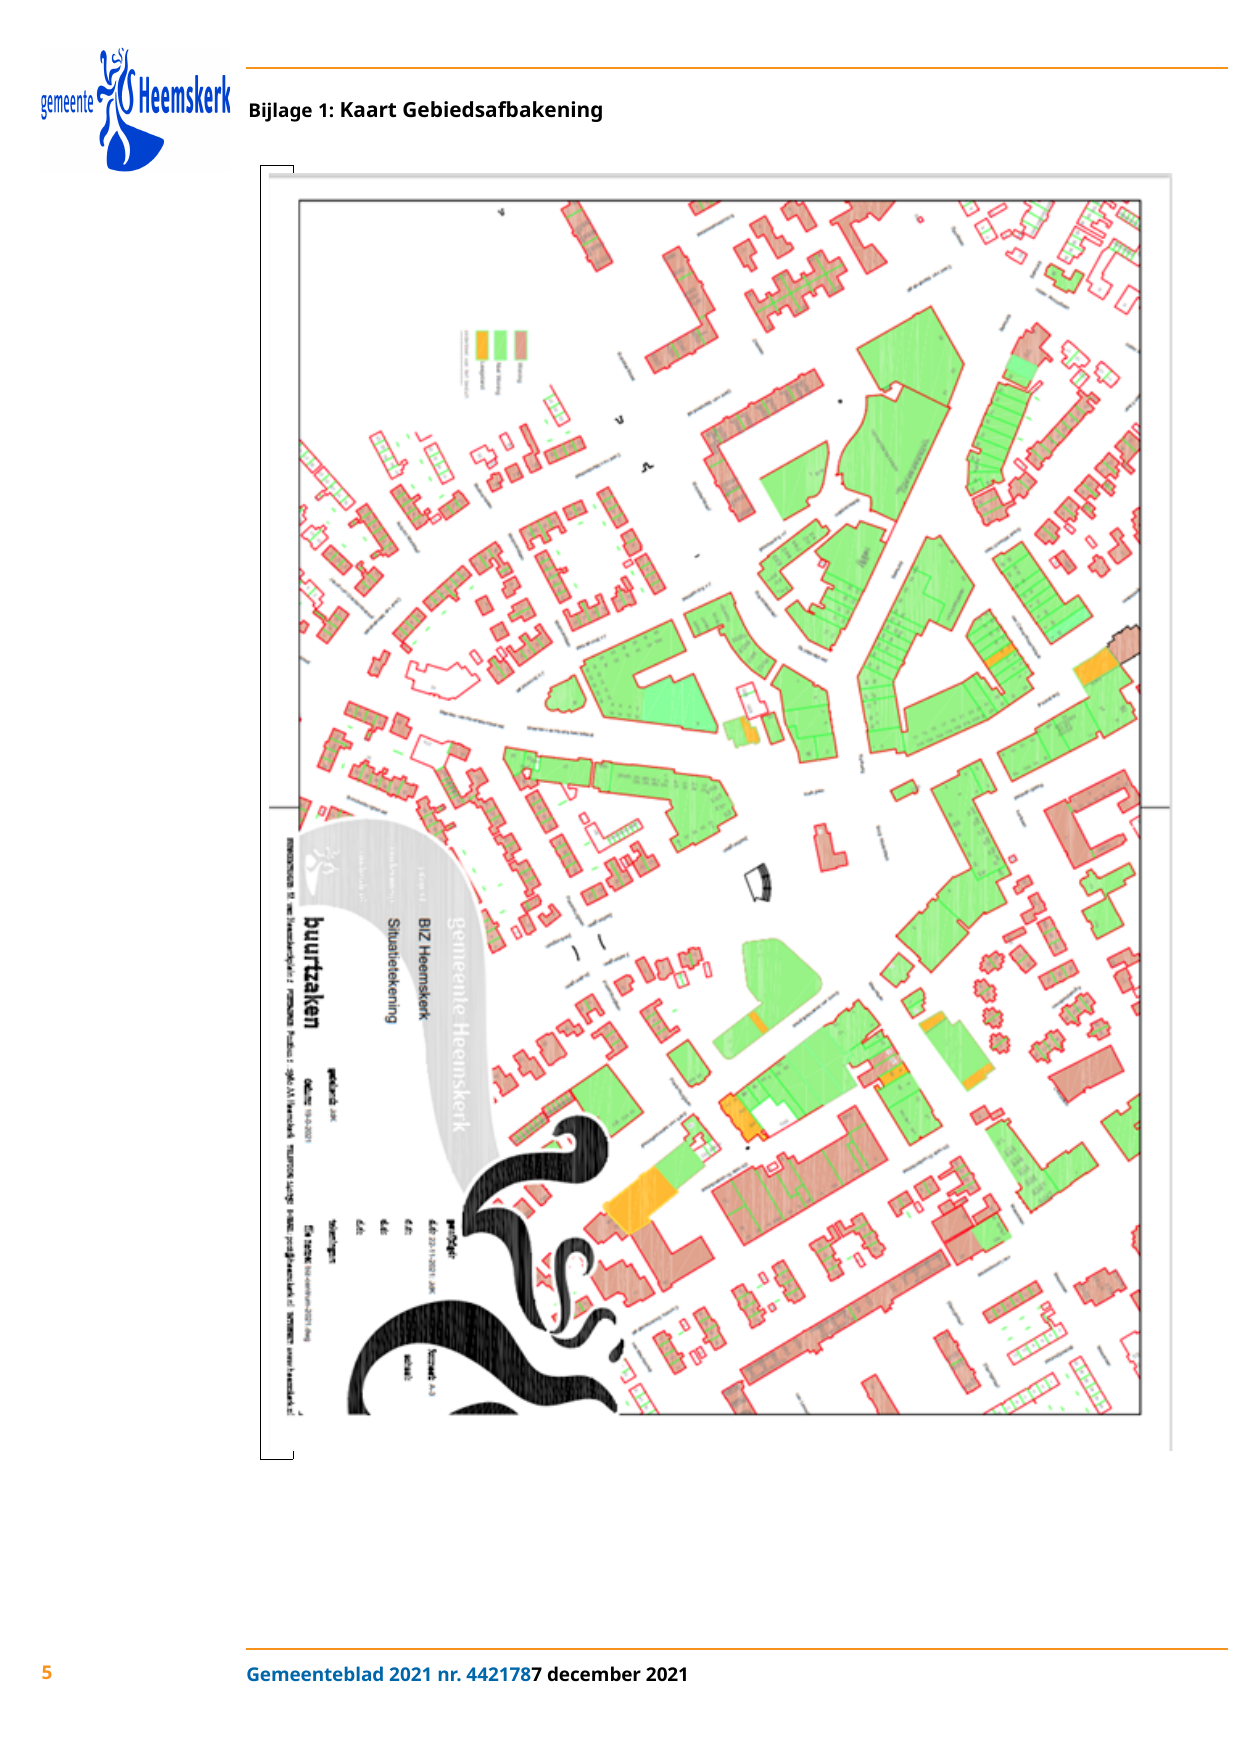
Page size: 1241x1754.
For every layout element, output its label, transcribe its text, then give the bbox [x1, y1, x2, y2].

picture [41, 47, 231, 172]
picture [268, 173, 1173, 1451]
text Bijlage 1: Kaart Gebiedsafbakening [248, 95, 1152, 123]
